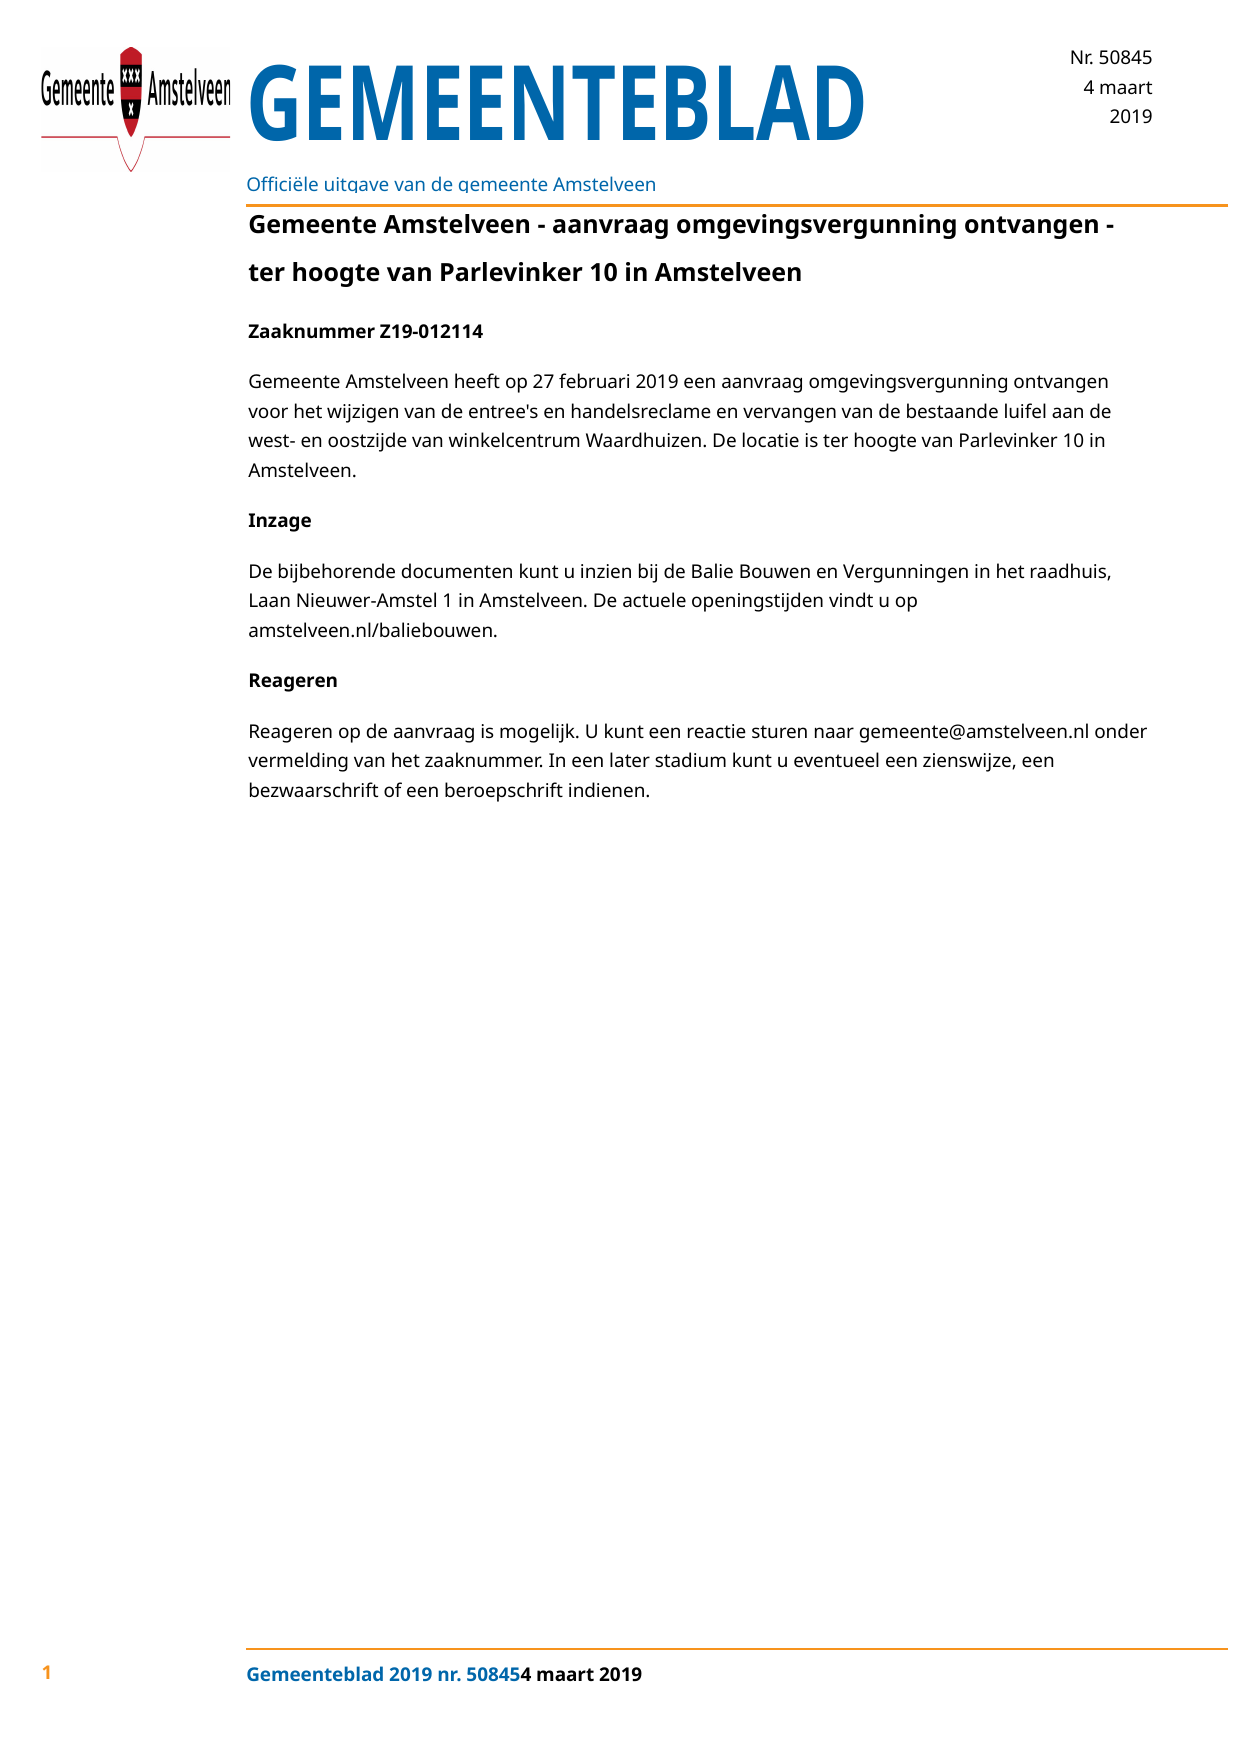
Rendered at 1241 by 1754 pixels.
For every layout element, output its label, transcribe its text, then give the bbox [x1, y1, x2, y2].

text De bijbehorende documenten kunt u inzien bij de Balie Bouwen en Vergunningen in het raadhuis, Laan Nieuwer-Amstel 1 in Amstelveen. De actuele openingstijden vindt u op amstelveen.nl/baliebouwen. [248, 558, 1152, 643]
picture [41, 47, 231, 172]
text Zaaknummer Z19-012114 [248, 318, 1152, 344]
text Gemeente Amstelveen heeft op 27 februari 2019 een aanvraag omgevingsvergunning ontvangen voor het wijzigen van de entree's en handelsreclame en vervangen van de bestaande luifel aan de west- en oostzijde van winkelcentrum Waardhuizen. De locatie is ter hoogte van Parlevinker 10 in Amstelveen. [248, 368, 1152, 483]
text Reageren op de aanvraag is mogelijk. U kunt een reactie sturen naar gemeente@amstelveen.nl onder vermelding van het zaaknummer. In een later stadium kunt u eventueel een zienswijze, een bezwaarschrift of een beroepschrift indienen. [248, 718, 1152, 803]
text Gemeente Amstelveen - aanvraag omgevingsvergunning ontvangen - ter hoogte van Parlevinker 10 in Amstelveen [248, 207, 1152, 288]
text Inzage [248, 507, 1152, 533]
text Reageren [248, 667, 1152, 693]
